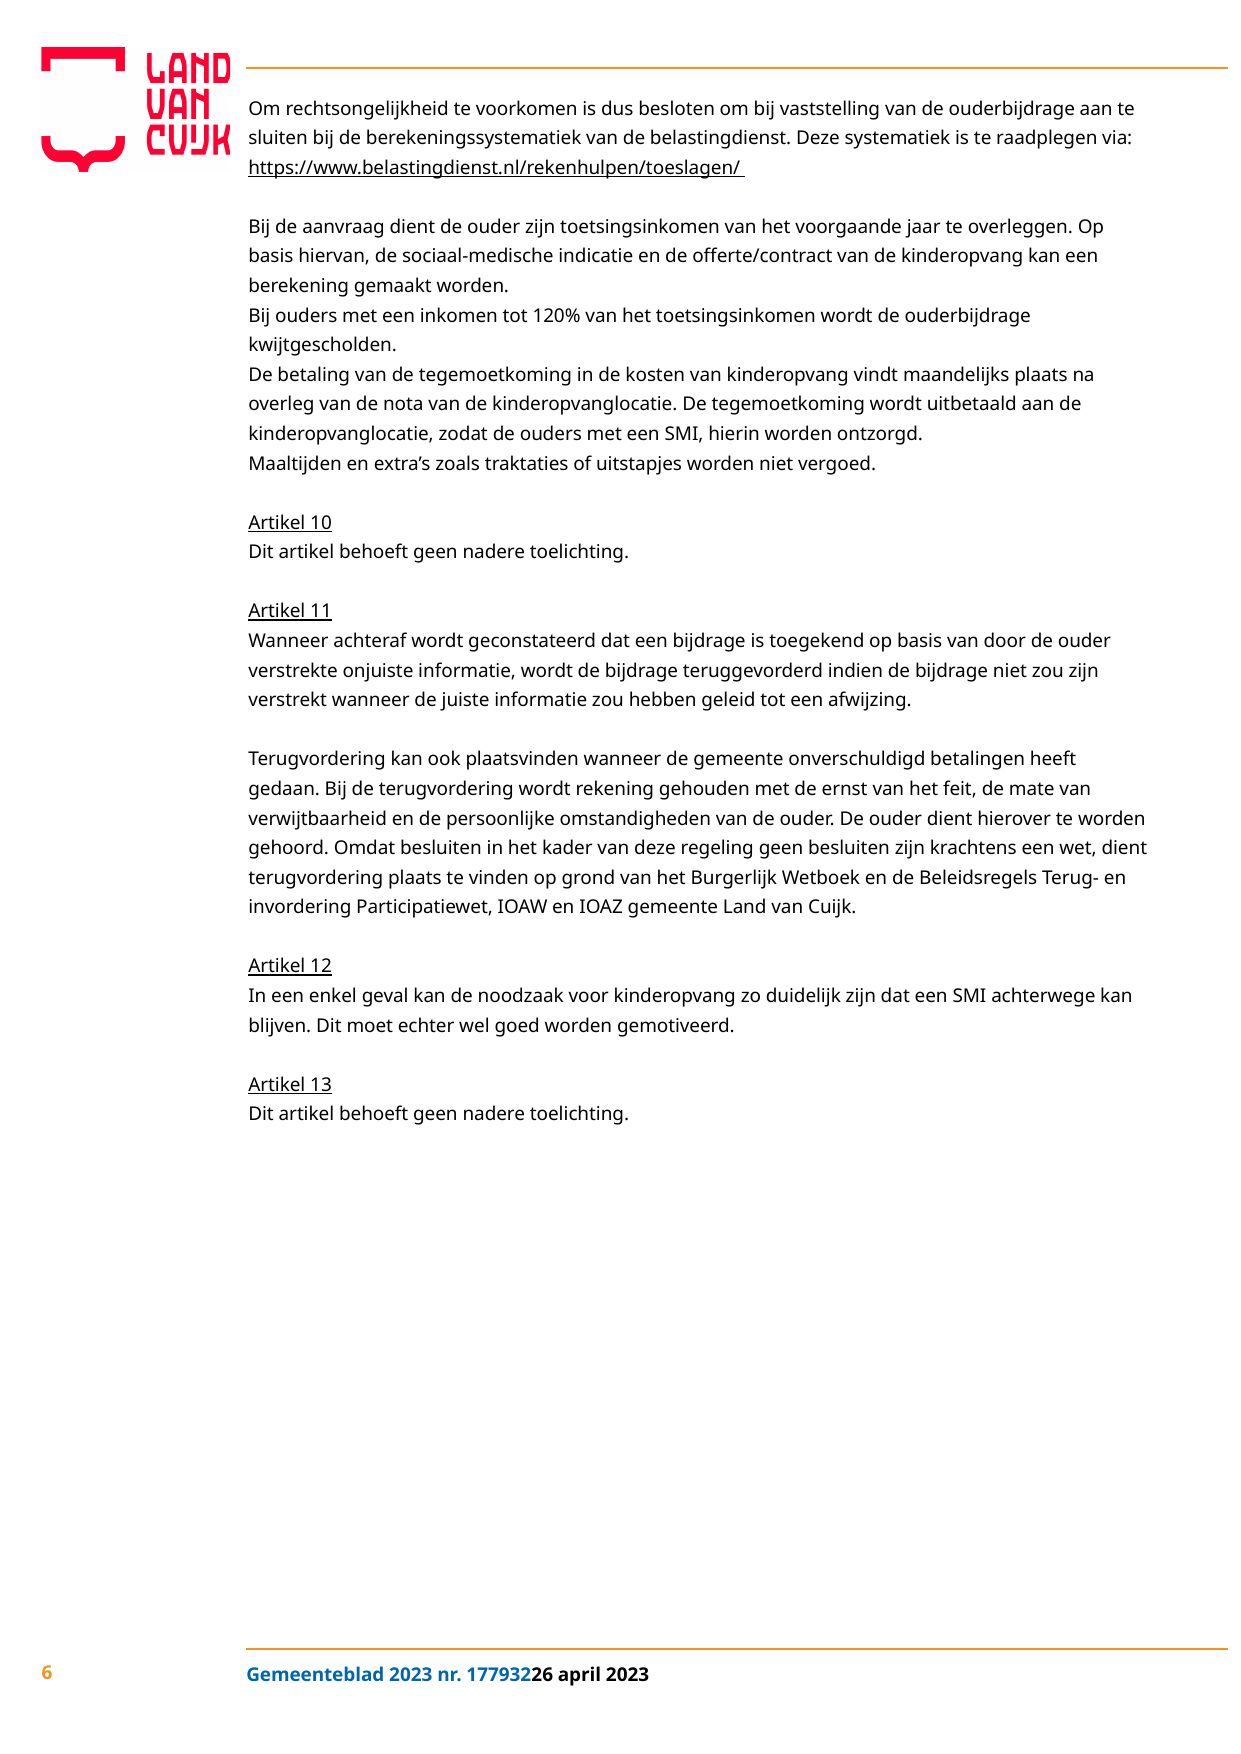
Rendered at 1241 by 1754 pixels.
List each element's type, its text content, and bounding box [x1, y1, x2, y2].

text Wanneer achteraf wordt geconstateerd dat een bijdrage is toegekend op basis van door de ouder verstrekte onjuiste informatie, wordt de bijdrage teruggevorderd indien de bijdrage niet zou zijn verstrekt wanneer de juiste informatie zou hebben geleid tot een afwijzing. [248, 627, 1152, 712]
text Maaltijden en extra’s zoals traktaties of uitstapjes worden niet vergoed. [248, 450, 1152, 476]
text Dit artikel behoeft geen nadere toelichting. [248, 538, 1152, 564]
text De betaling van de tegemoetkoming in de kosten van kinderopvang vindt maandelijks plaats na overleg van de nota van de kinderopvanglocatie. De tegemoetkoming wordt uitbetaald aan de kinderopvanglocatie, zodat de ouders met een SMI, hierin worden ontzorgd. [248, 361, 1152, 446]
picture [41, 47, 231, 172]
text Bij ouders met een inkomen tot 120% van het toetsingsinkomen wordt de ouderbijdrage kwijtgescholden. [248, 302, 1152, 357]
text Artikel 10 [248, 509, 1152, 535]
text Om rechtsongelijkheid te voorkomen is dus besloten om bij vaststelling van de ouderbijdrage aan te sluiten bij de berekeningssystematiek van de belastingdienst. Deze systematiek is te raadplegen via: [248, 95, 1152, 150]
text https://www.belastingdienst.nl/rekenhulpen/toeslagen/ [248, 154, 1152, 180]
text Dit artikel behoeft geen nadere toelichting. [248, 1101, 1152, 1126]
text Bij de aanvraag dient de ouder zijn toetsingsinkomen van het voorgaande jaar te overleggen. Op basis hiervan, de sociaal-medische indicatie en de offerte/contract van de kinderopvang kan een berekening gemaakt worden. [248, 213, 1152, 298]
text Artikel 11 [248, 598, 1152, 623]
text Artikel 12 [248, 953, 1152, 978]
text Artikel 13 [248, 1071, 1152, 1097]
text Terugvordering kan ook plaatsvinden wanneer de gemeente onverschuldigd betalingen heeft gedaan. Bij de terugvordering wordt rekening gehouden met de ernst van het feit, de mate van verwijtbaarheid en de persoonlijke omstandigheden van de ouder. De ouder dient hierover te worden gehoord. Omdat besluiten in het kader van deze regeling geen besluiten zijn krachtens een wet, dient terugvordering plaats te vinden op grond van het Burgerlijk Wetboek en de Beleidsregels Terug- en invordering Participatiewet, IOAW en IOAZ gemeente Land van Cuijk. [248, 746, 1152, 919]
text In een enkel geval kan de noodzaak voor kinderopvang zo duidelijk zijn dat een SMI achterwege kan blijven. Dit moet echter wel goed worden gemotiveerd. [248, 982, 1152, 1038]
